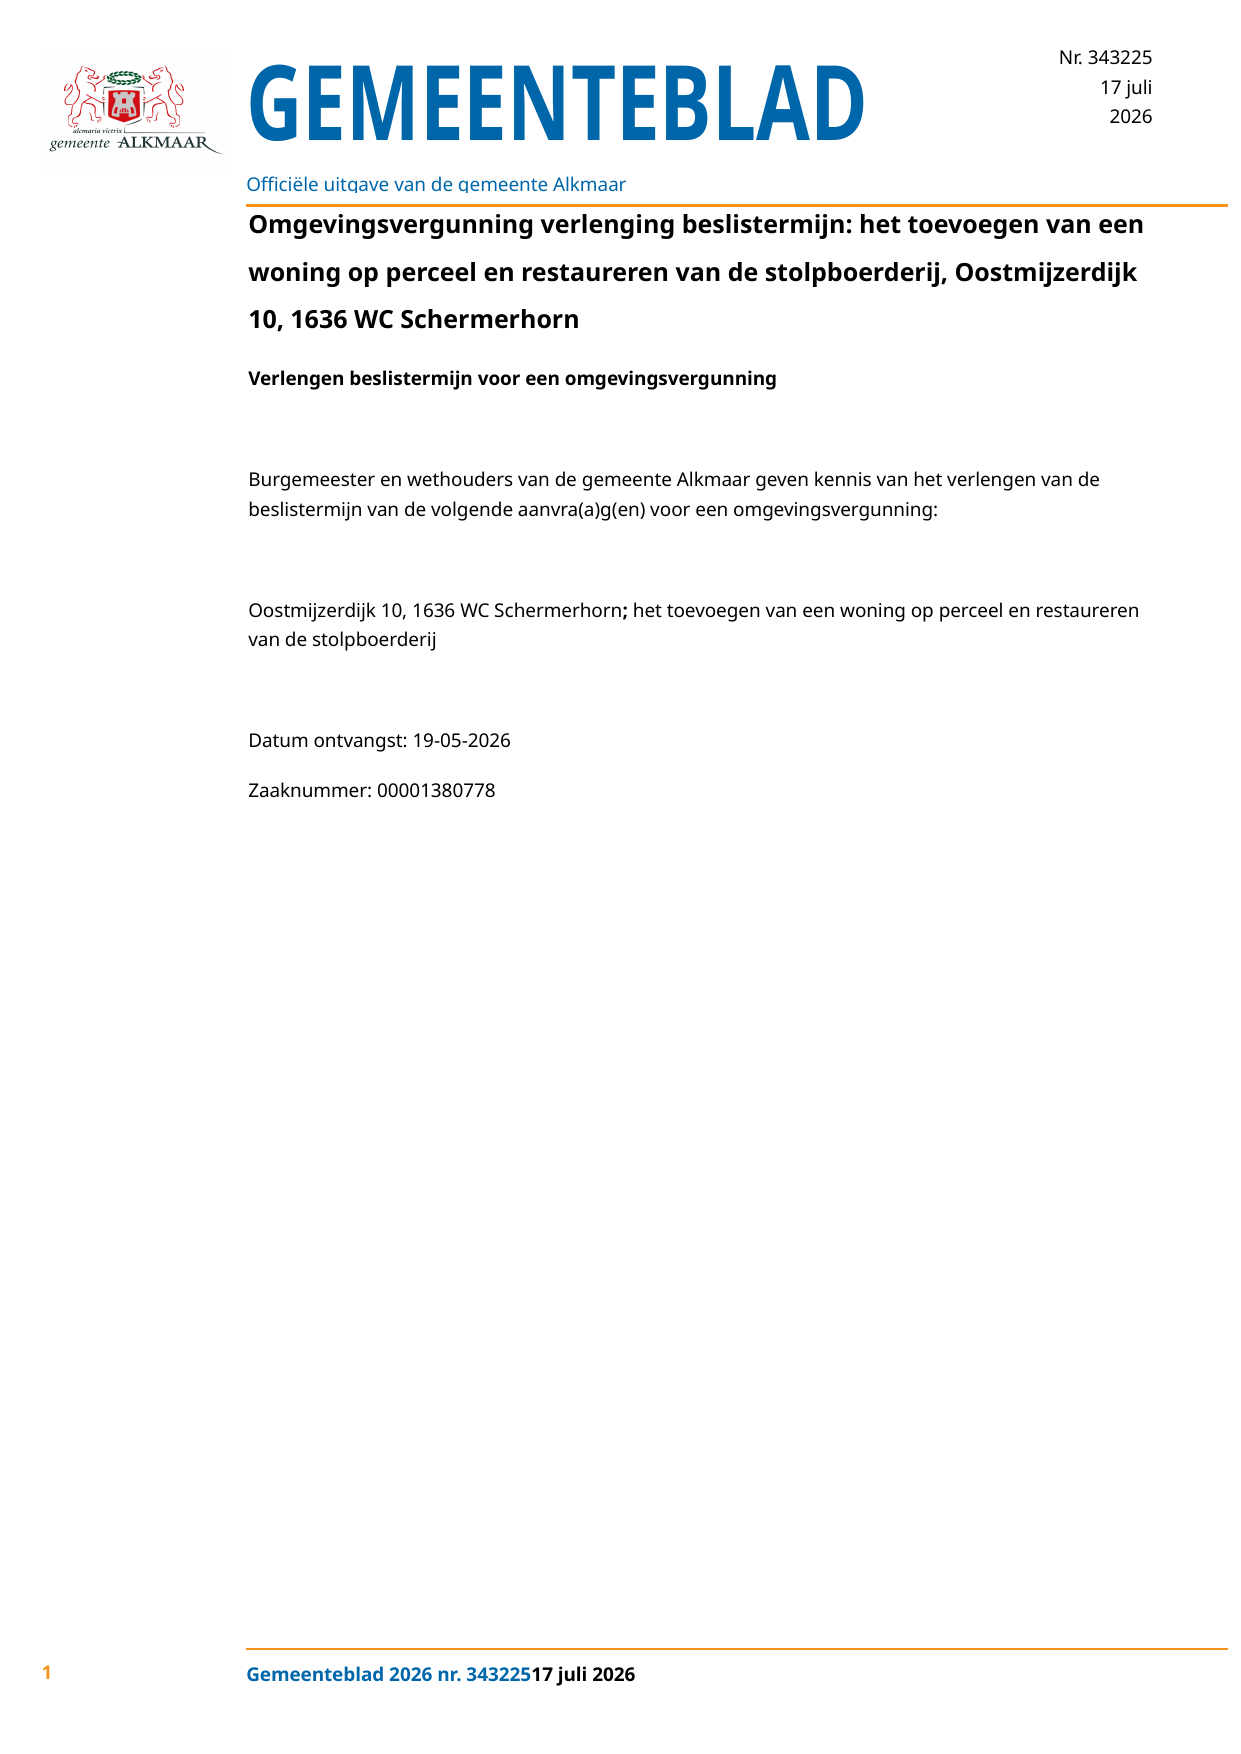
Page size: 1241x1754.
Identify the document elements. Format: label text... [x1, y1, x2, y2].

text Datum ontvangst: 19-05-2026 [248, 727, 1152, 753]
text Oostmijzerdijk 10, 1636 WC Schermerhorn; het toevoegen van een woning op perceel en restaureren van de stolpboerderij [248, 597, 1152, 652]
picture [41, 47, 231, 172]
text Burgemeester en wethouders van de gemeente Alkmaar geven kennis van het verlengen van de beslistermijn van de volgende aanvra(a)g(en) voor een omgevingsvergunning: [248, 466, 1152, 522]
text Zaaknummer: 00001380778 [248, 778, 1152, 803]
text Omgevingsvergunning verlenging beslistermijn: het toevoegen van een woning op perceel en restaureren van de stolpboerderij, Oostmijzerdijk 10, 1636 WC Schermerhorn [248, 207, 1152, 336]
text Verlengen beslistermijn voor een omgevingsvergunning [248, 366, 1152, 391]
